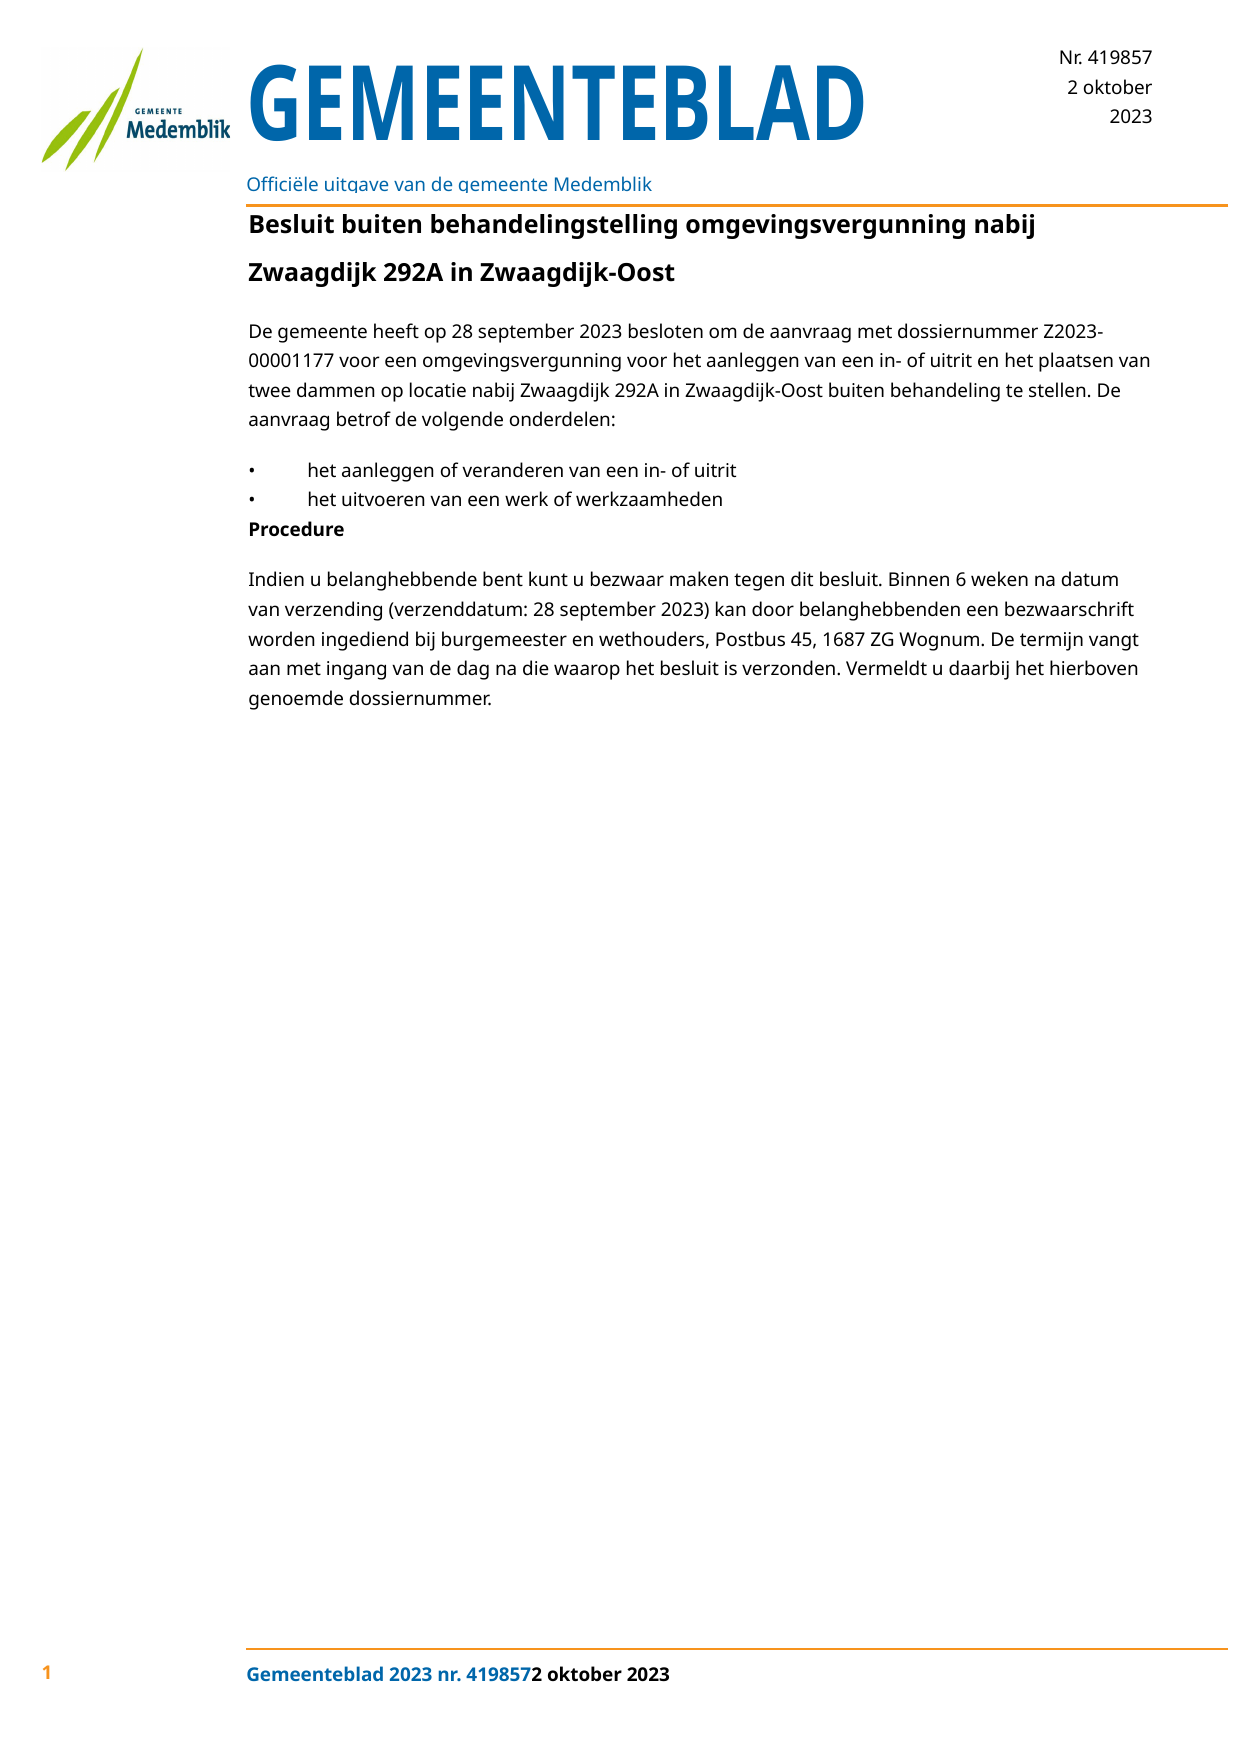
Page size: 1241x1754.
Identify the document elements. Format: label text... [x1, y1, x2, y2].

text Besluit buiten behandelingstelling omgevingsvergunning nabij Zwaagdijk 292A in Zwaagdijk-Oost [248, 207, 1152, 288]
list het aanleggen of veranderen van een in- of uitrit [248, 457, 1152, 483]
list het uitvoeren van een werk of werkzaamheden [248, 487, 1152, 512]
text De gemeente heeft op 28 september 2023 besloten om de aanvraag met dossiernummer Z2023-00001177 voor een omgevingsvergunning voor het aanleggen van een in- of uitrit en het plaatsen van twee dammen op locatie nabij Zwaagdijk 292A in Zwaagdijk-Oost buiten behandeling te stellen. De aanvraag betrof de volgende onderdelen: [248, 318, 1152, 432]
text Indien u belanghebbende bent kunt u bezwaar maken tegen dit besluit. Binnen 6 weken na datum van verzending (verzenddatum: 28 september 2023) kan door belanghebbenden een bezwaarschrift worden ingediend bij burgemeester en wethouders, Postbus 45, 1687 ZG Wognum. De termijn vangt aan met ingang van de dag na die waarop het besluit is verzonden. Vermeldt u daarbij het hierboven genoemde dossiernummer. [248, 567, 1152, 711]
picture [41, 47, 231, 172]
text Procedure [248, 516, 1152, 542]
